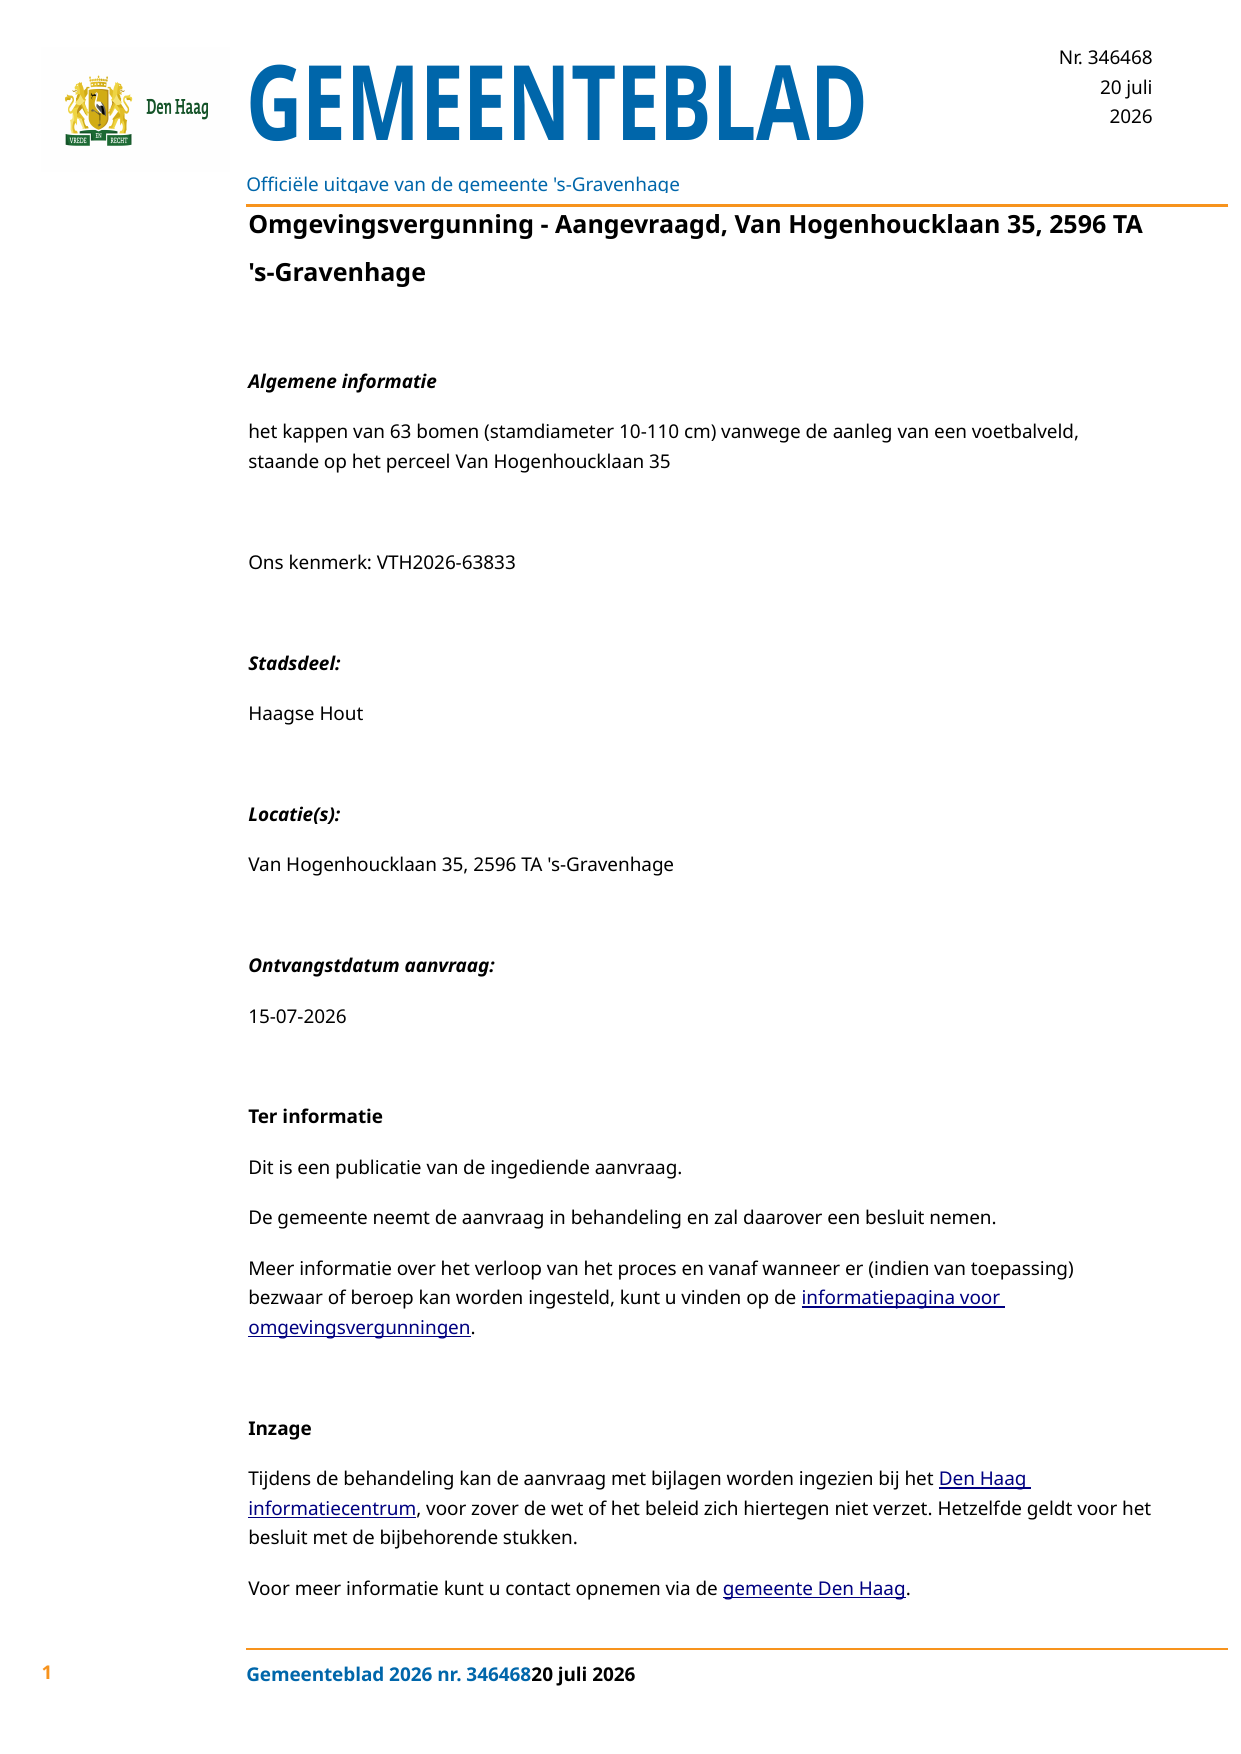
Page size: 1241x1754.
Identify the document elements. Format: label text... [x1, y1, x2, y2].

text Stadsdeel: [248, 650, 1152, 676]
text Voor meer informatie kunt u contact opnemen via de gemeente Den Haag. [248, 1575, 1152, 1601]
text Ter informatie [248, 1104, 1152, 1129]
text Omgevingsvergunning - Aangevraagd, Van Hogenhoucklaan 35, 2596 TA 's-Gravenhage [248, 207, 1152, 288]
text Ontvangstdatum aanvraag: [248, 952, 1152, 978]
text het kappen van 63 bomen (stamdiameter 10-110 cm) vanwege de aanleg van een voetbalveld, staande op het perceel Van Hogenhoucklaan 35 [248, 419, 1152, 474]
text Haagse Hout [248, 700, 1152, 726]
text 15-07-2026 [248, 1003, 1152, 1029]
text Inzage [248, 1415, 1152, 1441]
text Algemene informatie [248, 368, 1152, 394]
text Dit is een publicatie van de ingediende aanvraag. [248, 1154, 1152, 1180]
text Locatie(s): [248, 801, 1152, 827]
text Tijdens de behandeling kan de aanvraag met bijlagen worden ingezien bij het Den Haag informatiecentrum, voor zover de wet of het beleid zich hiertegen niet verzet. Hetzelfde geldt voor het besluit met de bijbehorende stukken. [248, 1465, 1152, 1550]
text De gemeente neemt de aanvraag in behandeling en zal daarover een besluit nemen. [248, 1204, 1152, 1230]
picture [41, 47, 231, 172]
text Ons kenmerk: VTH2026-63833 [248, 549, 1152, 575]
text Van Hogenhoucklaan 35, 2596 TA 's-Gravenhage [248, 852, 1152, 877]
text Meer informatie over het verloop van het proces en vanaf wanneer er (indien van toepassing) bezwaar of beroep kan worden ingesteld, kunt u vinden op de informatiepagina voor omgevingsvergunningen. [248, 1255, 1152, 1340]
